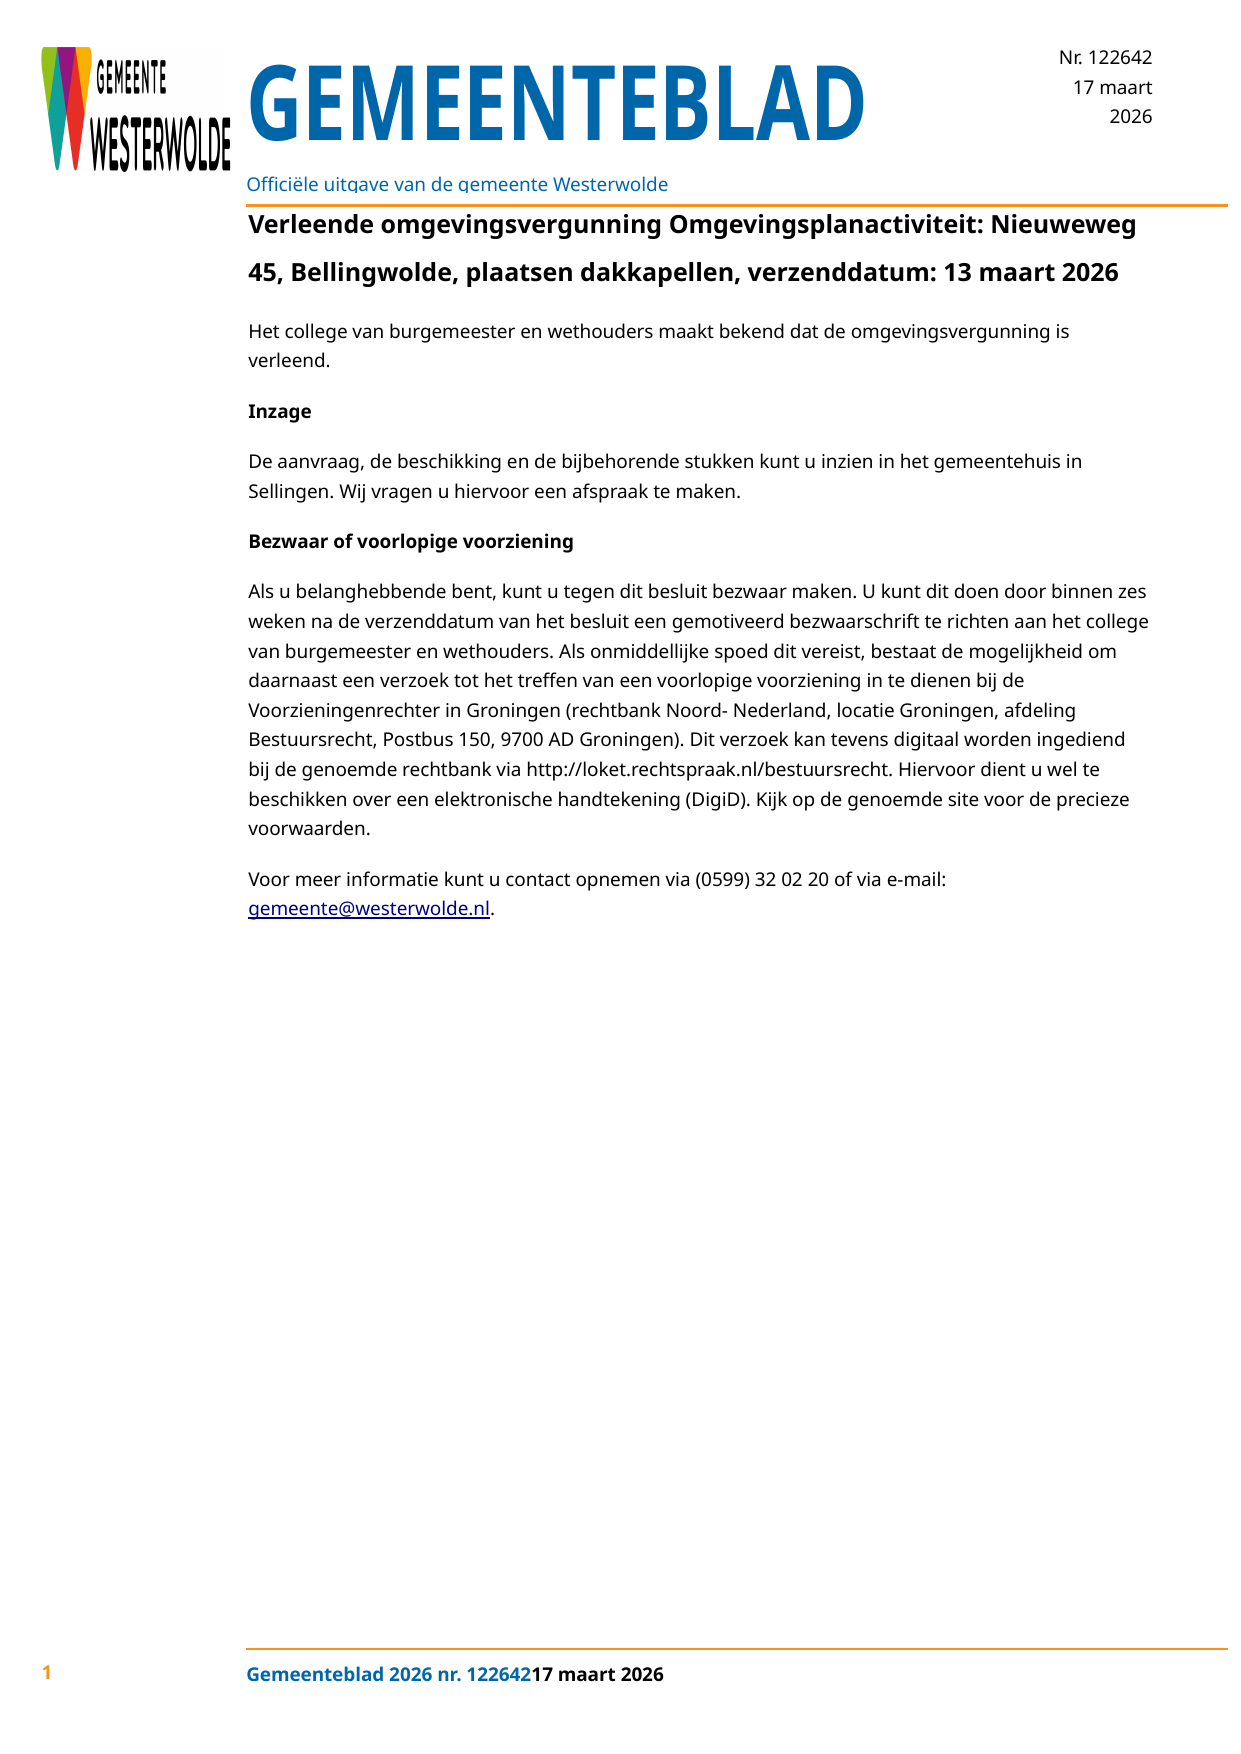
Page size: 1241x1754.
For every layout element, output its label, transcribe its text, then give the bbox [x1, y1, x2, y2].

text Het college van burgemeester en wethouders maakt bekend dat de omgevingsvergunning is verleend. [248, 318, 1152, 373]
picture [41, 47, 231, 172]
text Als u belanghebbende bent, kunt u tegen dit besluit bezwaar maken. U kunt dit doen door binnen zes weken na de verzenddatum van het besluit een gemotiveerd bezwaarschrift te richten aan het college van burgemeester en wethouders. Als onmiddellijke spoed dit vereist, bestaat de mogelijkheid om daarnaast een verzoek tot het treffen van een voorlopige voorziening in te dienen bij de Voorzieningenrechter in Groningen (rechtbank Noord- Nederland, locatie Groningen, afdeling Bestuursrecht, Postbus 150, 9700 AD Groningen). Dit verzoek kan tevens digitaal worden ingediend bij de genoemde rechtbank via http://loket.rechtspraak.nl/bestuursrecht. Hiervoor dient u wel te beschikken over een elektronische handtekening (DigiD). Kijk op de genoemde site voor de precieze voorwaarden. [248, 579, 1152, 841]
text Verleende omgevingsvergunning Omgevingsplanactiviteit: Nieuweweg 45, Bellingwolde, plaatsen dakkapellen, verzenddatum: 13 maart 2026 [248, 207, 1152, 288]
text Voor meer informatie kunt u contact opnemen via (0599) 32 02 20 of via e-mail: gemeente@westerwolde.nl. [248, 866, 1152, 921]
text Inzage [248, 398, 1152, 424]
text Bezwaar of voorlopige voorziening [248, 528, 1152, 554]
text De aanvraag, de beschikking en de bijbehorende stukken kunt u inzien in het gemeentehuis in Sellingen. Wij vragen u hiervoor een afspraak te maken. [248, 448, 1152, 504]
